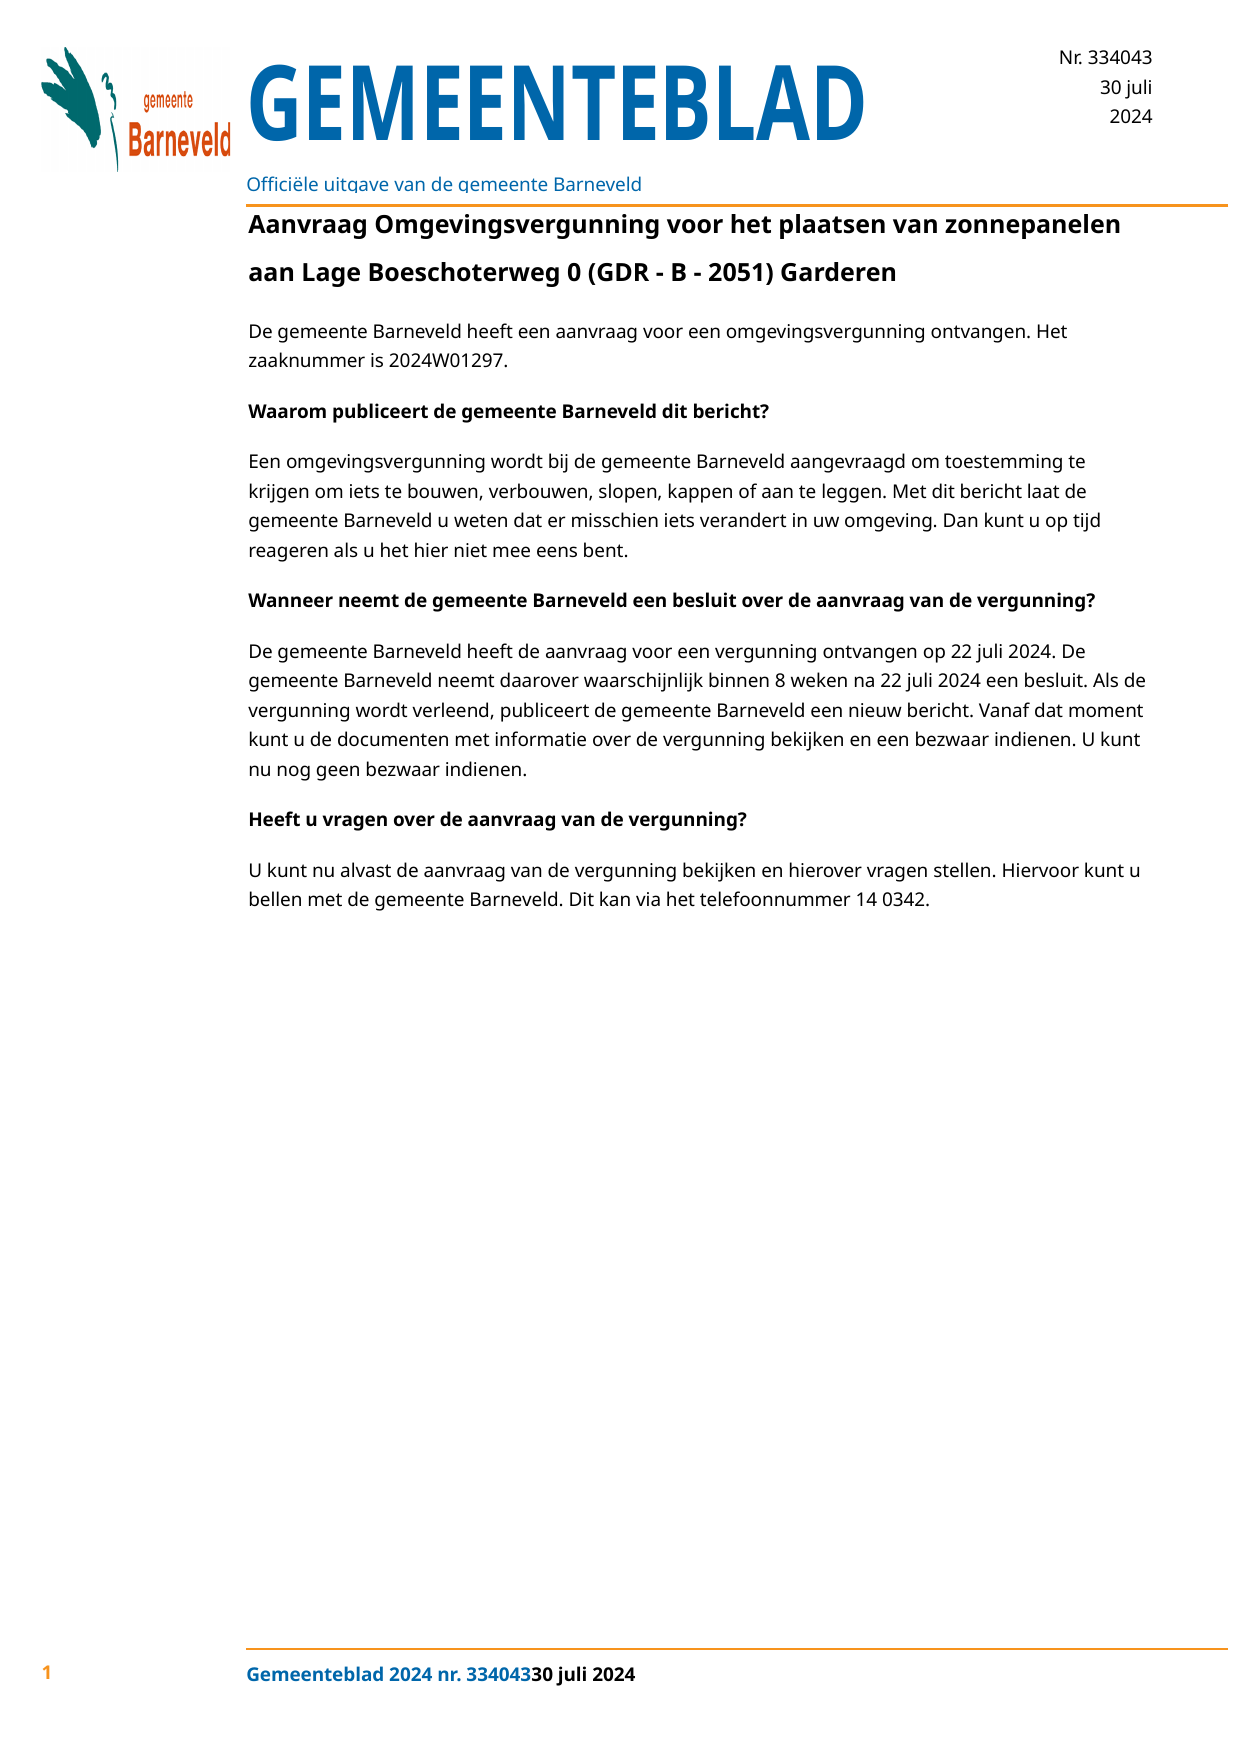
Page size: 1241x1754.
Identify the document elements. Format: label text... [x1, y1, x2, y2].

text Wanneer neemt de gemeente Barneveld een besluit over de aanvraag van de vergunning? [248, 587, 1152, 613]
text De gemeente Barneveld heeft een aanvraag voor een omgevingsvergunning ontvangen. Het zaaknummer is 2024W01297. [248, 318, 1152, 373]
text De gemeente Barneveld heeft de aanvraag voor een vergunning ontvangen op 22 juli 2024. De gemeente Barneveld neemt daarover waarschijnlijk binnen 8 weken na 22 juli 2024 een besluit. Als de vergunning wordt verleend, publiceert de gemeente Barneveld een nieuw bericht. Vanaf dat moment kunt u de documenten met informatie over de vergunning bekijken en een bezwaar indienen. U kunt nu nog geen bezwaar indienen. [248, 638, 1152, 782]
picture [41, 47, 231, 172]
text Een omgevingsvergunning wordt bij de gemeente Barneveld aangevraagd om toestemming te krijgen om iets te bouwen, verbouwen, slopen, kappen of aan te leggen. Met dit bericht laat de gemeente Barneveld u weten dat er misschien iets verandert in uw omgeving. Dan kunt u op tijd reageren als u het hier niet mee eens bent. [248, 448, 1152, 563]
text U kunt nu alvast de aanvraag van de vergunning bekijken en hierover vragen stellen. Hiervoor kunt u bellen met de gemeente Barneveld. Dit kan via het telefoonnummer 14 0342. [248, 857, 1152, 912]
text Heeft u vragen over de aanvraag van de vergunning? [248, 807, 1152, 832]
text Waarom publiceert de gemeente Barneveld dit bericht? [248, 398, 1152, 424]
text Aanvraag Omgevingsvergunning voor het plaatsen van zonnepanelen aan Lage Boeschoterweg 0 (GDR - B - 2051) Garderen [248, 207, 1152, 288]
